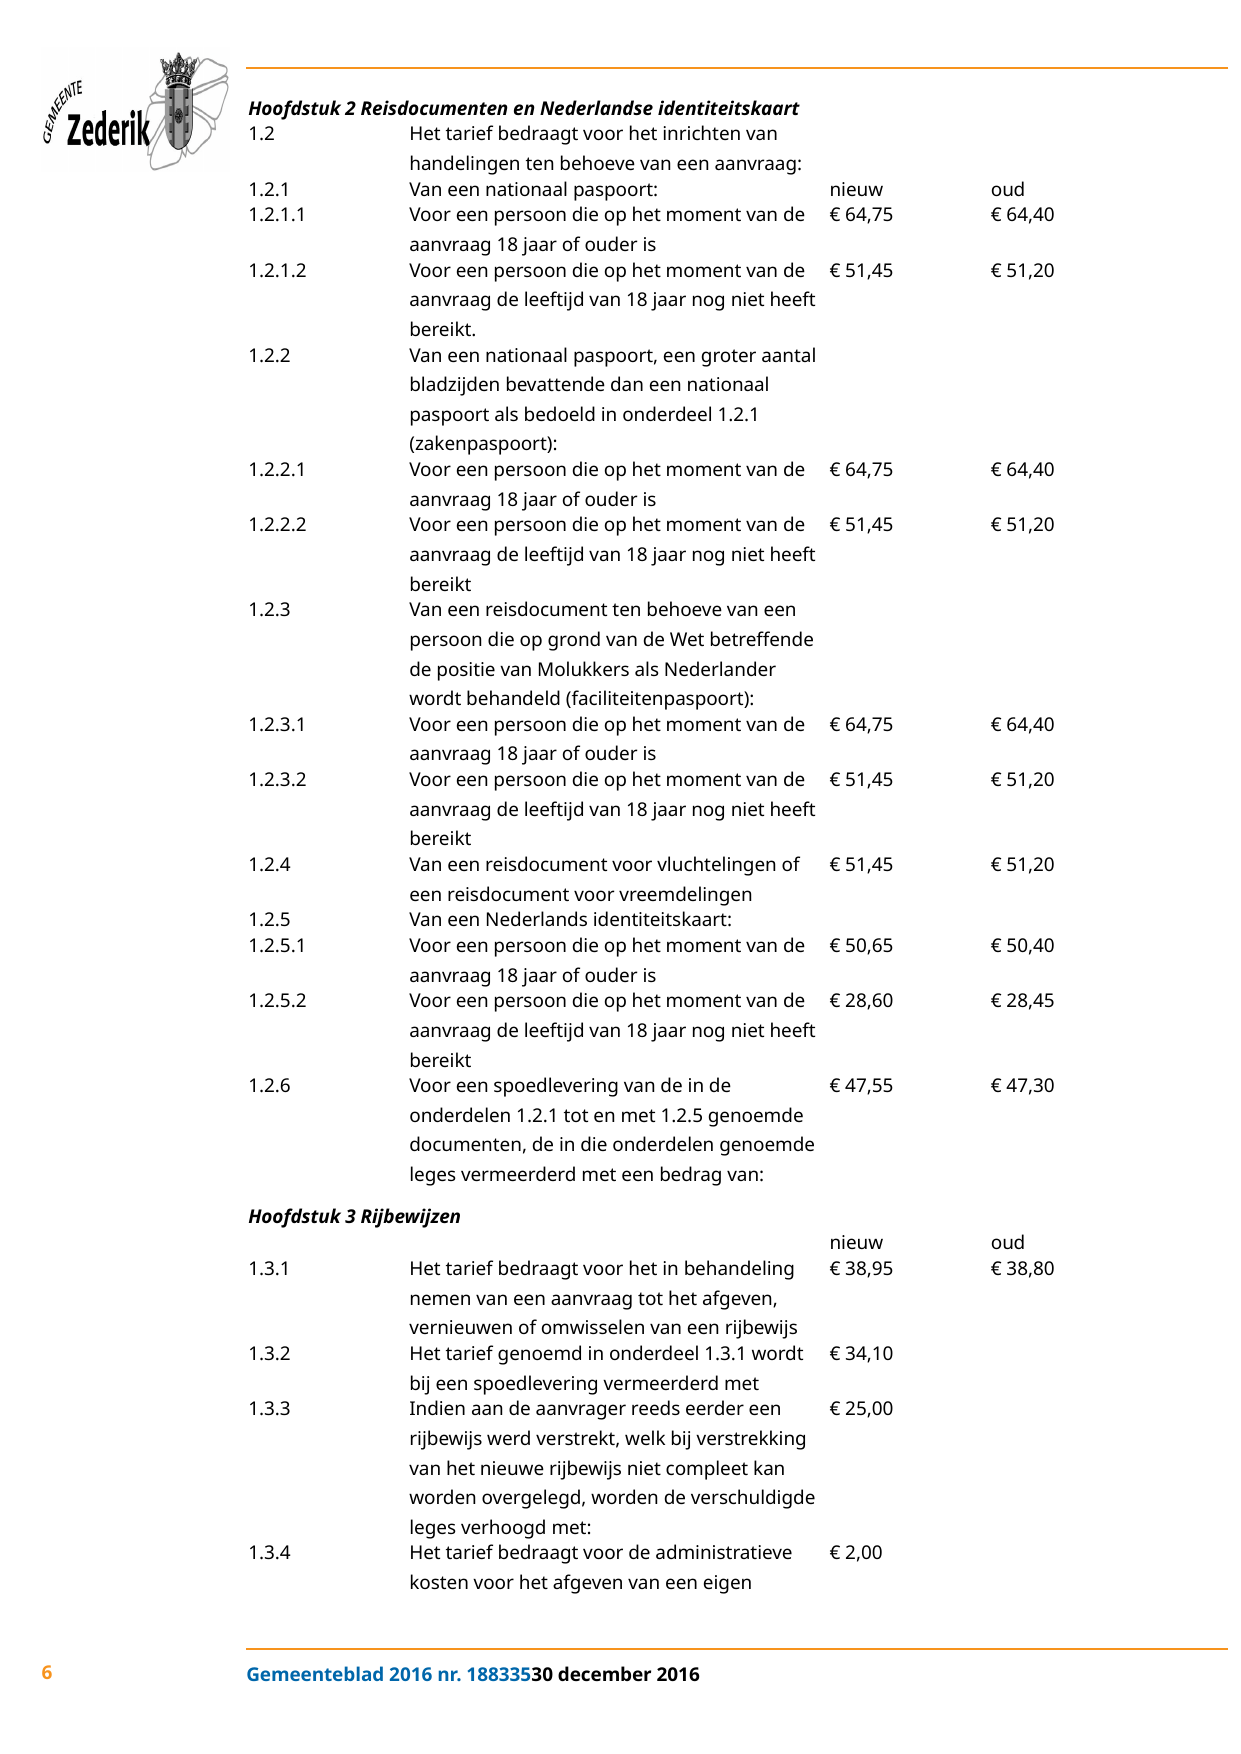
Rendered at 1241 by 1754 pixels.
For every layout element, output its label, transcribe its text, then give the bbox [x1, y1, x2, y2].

table_cell [991, 597, 1152, 711]
text Hoofdstuk 3 Rijbewijzen [248, 1204, 1152, 1229]
table_cell Van een reisdocument voor vluchtelingen of een reisdocument voor vreemdelingen [409, 851, 829, 907]
table_cell 1.2.3.1 [248, 711, 409, 766]
table_cell € 64,40 [991, 202, 1152, 257]
table_cell € 51,45 [829, 257, 991, 342]
table_header [248, 1230, 409, 1255]
table_cell Voor een persoon die op het moment van de aanvraag 18 jaar of ouder is [409, 456, 829, 512]
table_cell € 64,75 [829, 711, 991, 766]
table_cell 1.2.4 [248, 851, 409, 907]
table_cell € 51,20 [991, 257, 1152, 342]
table_cell 1.2.1.1 [248, 202, 409, 257]
table_cell oud [991, 176, 1152, 202]
table_cell 1.3.1 [248, 1255, 409, 1340]
table_cell Voor een persoon die op het moment van de aanvraag 18 jaar of ouder is [409, 932, 829, 988]
table_cell € 2,00 [829, 1540, 991, 1595]
table_cell [991, 907, 1152, 932]
table_cell € 51,45 [829, 512, 991, 597]
table_cell 1.2.2.1 [248, 456, 409, 512]
table_cell [829, 342, 991, 456]
table_cell Het tarief genoemd in onderdeel 1.3.1 wordt bij een spoedlevering vermeerderd met [409, 1340, 829, 1396]
table_cell 1.3.4 [248, 1540, 409, 1595]
table_cell € 50,65 [829, 932, 991, 988]
table_cell [991, 342, 1152, 456]
table_cell 1.2.6 [248, 1073, 409, 1187]
table_cell Van een nationaal paspoort, een groter aantal bladzijden bevattende dan een nationaal paspoort als bedoeld in onderdeel 1.2.1 (zakenpaspoort): [409, 342, 829, 456]
table_cell € 50,40 [991, 932, 1152, 988]
table_cell € 64,75 [829, 456, 991, 512]
table_cell [991, 1396, 1152, 1539]
table_cell 1.3.3 [248, 1396, 409, 1539]
table_cell 1.2.5.2 [248, 988, 409, 1072]
table_cell € 47,55 [829, 1073, 991, 1187]
table_cell Voor een persoon die op het moment van de aanvraag de leeftijd van 18 jaar nog niet heeft bereikt. [409, 257, 829, 342]
table_cell Het tarief bedraagt voor de administratieve kosten voor het afgeven van een eigen [409, 1540, 829, 1595]
table_cell [829, 597, 991, 711]
table_header [409, 1230, 829, 1255]
table_cell Voor een persoon die op het moment van de aanvraag de leeftijd van 18 jaar nog niet heeft bereikt [409, 512, 829, 597]
table_cell Van een Nederlands identiteitskaart: [409, 907, 829, 932]
table_cell € 51,20 [991, 851, 1152, 907]
table_cell 1.3.2 [248, 1340, 409, 1396]
table_cell Voor een persoon die op het moment van de aanvraag de leeftijd van 18 jaar nog niet heeft bereikt [409, 988, 829, 1072]
table_cell € 64,40 [991, 711, 1152, 766]
table_cell 1.2.5.1 [248, 932, 409, 988]
table_cell Indien aan de aanvrager reeds eerder een rijbewijs werd verstrekt, welk bij verstrekking van het nieuwe rijbewijs niet compleet kan worden overgelegd, worden de verschuldigde leges verhoogd met: [409, 1396, 829, 1539]
table_cell Voor een persoon die op het moment van de aanvraag 18 jaar of ouder is [409, 202, 829, 257]
table_cell € 28,45 [991, 988, 1152, 1072]
text Hoofdstuk 2 Reisdocumenten en Nederlandse identiteitskaart [248, 95, 1152, 121]
table_cell € 51,20 [991, 766, 1152, 851]
table_cell 1.2.3 [248, 597, 409, 711]
table_cell € 25,00 [829, 1396, 991, 1539]
table_cell € 38,80 [991, 1255, 1152, 1340]
table_header oud [991, 1230, 1152, 1255]
table_cell [991, 1540, 1152, 1595]
table_cell 1.2.1 [248, 176, 409, 202]
table_cell € 28,60 [829, 988, 991, 1072]
table_cell € 51,45 [829, 766, 991, 851]
table_cell 1.2.5 [248, 907, 409, 932]
table_cell Van een reisdocument ten behoeve van een persoon die op grond van de Wet betreffende de positie van Molukkers als Nederlander wordt behandeld (faciliteitenpaspoort): [409, 597, 829, 711]
table_cell [991, 1340, 1152, 1396]
table_header [829, 121, 991, 176]
table_header Het tarief bedraagt voor het inrichten van handelingen ten behoeve van een aanvraag: [409, 121, 829, 176]
table_cell 1.2.1.2 [248, 257, 409, 342]
table_header nieuw [829, 1230, 991, 1255]
table_header [991, 121, 1152, 176]
table_cell € 51,45 [829, 851, 991, 907]
table_cell Voor een persoon die op het moment van de aanvraag de leeftijd van 18 jaar nog niet heeft bereikt [409, 766, 829, 851]
table_cell € 47,30 [991, 1073, 1152, 1187]
table_cell Voor een spoedlevering van de in de onderdelen 1.2.1 tot en met 1.2.5 genoemde documenten, de in die onderdelen genoemde leges vermeerderd met een bedrag van: [409, 1073, 829, 1187]
table_cell € 34,10 [829, 1340, 991, 1396]
table_header 1.2 [248, 121, 409, 176]
table_cell 1.2.2.2 [248, 512, 409, 597]
table_cell Het tarief bedraagt voor het in behandeling nemen van een aanvraag tot het afgeven, vernieuwen of omwisselen van een rijbewijs [409, 1255, 829, 1340]
table_cell 1.2.3.2 [248, 766, 409, 851]
table_cell nieuw [829, 176, 991, 202]
table_cell € 64,40 [991, 456, 1152, 512]
table_cell Voor een persoon die op het moment van de aanvraag 18 jaar of ouder is [409, 711, 829, 766]
table_cell € 64,75 [829, 202, 991, 257]
table_cell € 38,95 [829, 1255, 991, 1340]
table_cell € 51,20 [991, 512, 1152, 597]
table_cell Van een nationaal paspoort: [409, 176, 829, 202]
table_cell [829, 907, 991, 932]
picture [41, 47, 231, 172]
table_cell 1.2.2 [248, 342, 409, 456]
